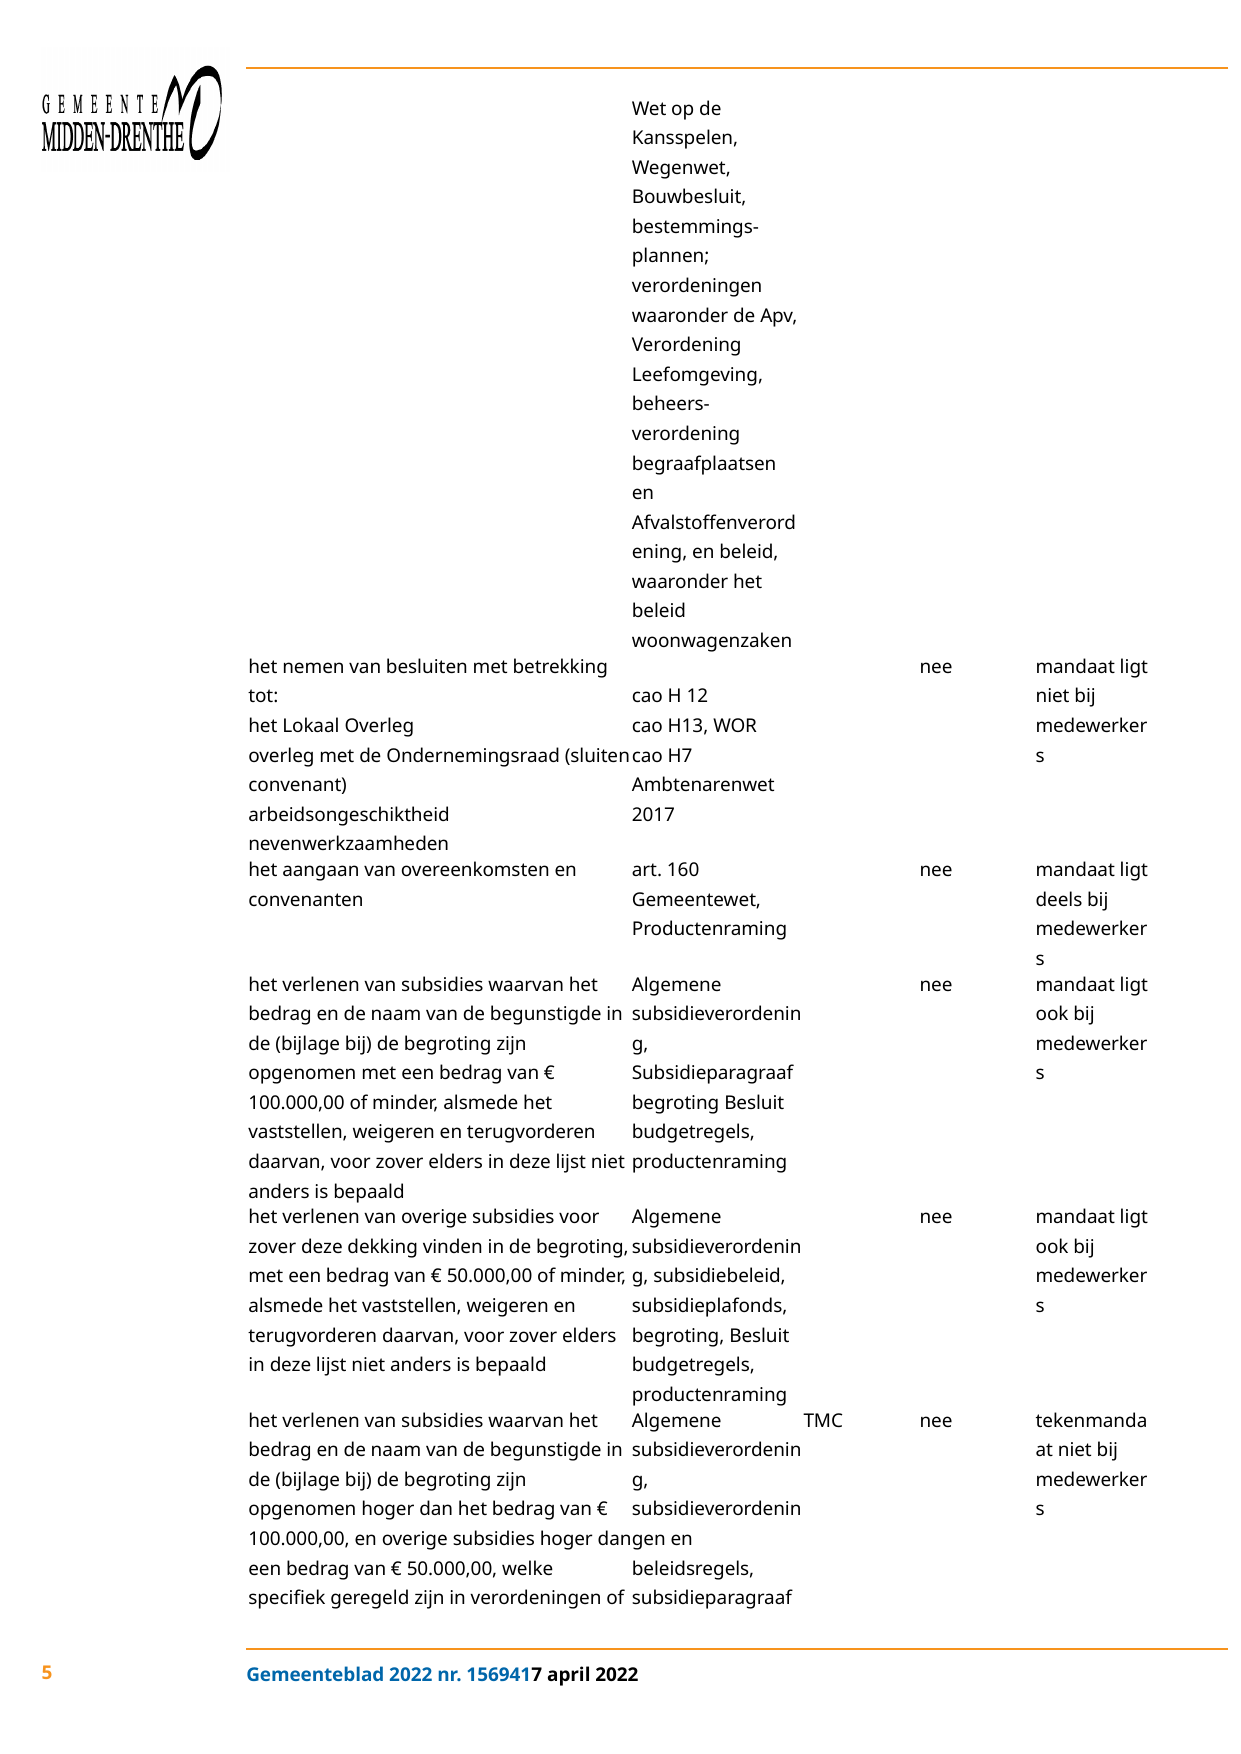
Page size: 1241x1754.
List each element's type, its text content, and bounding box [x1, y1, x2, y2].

table_cell het nemen van besluiten met betrekking tot: het Lokaal Overleg overleg met de Ondernemingsraad (sluiten convenant) arbeidsongeschiktheid nevenwerkzaamheden [248, 653, 632, 856]
table_cell [803, 971, 919, 1203]
table_cell nee [919, 653, 1035, 856]
table_cell nee [919, 971, 1035, 1203]
table_cell [803, 856, 919, 971]
table_cell mandaat ligt ook bij medewerkers [1035, 1204, 1152, 1407]
table_cell [919, 95, 1035, 653]
table_cell het verlenen van overige subsidies voor zover deze dekking vinden in de begroting, met een bedrag van € 50.000,00 of minder, alsmede het vaststellen, weigeren en terugvorderen daarvan, voor zover elders in deze lijst niet anders is bepaald [248, 1204, 632, 1407]
table_cell mandaat ligt deels bij medewerkers [1035, 856, 1152, 971]
table_cell het verlenen van subsidies waarvan het bedrag en de naam van de begunstigde in de (bijlage bij) de begroting zijn opgenomen hoger dan het bedrag van € 100.000,00, en overige subsidies hoger dan een bedrag van € 50.000,00, welke specifiek geregeld zijn in verordeningen of [248, 1407, 632, 1610]
table_cell het verlenen van subsidies waarvan het bedrag en de naam van de begunstigde in de (bijlage bij) de begroting zijn opgenomen met een bedrag van € 100.000,00 of minder, alsmede het vaststellen, weigeren en terugvorderen daarvan, voor zover elders in deze lijst niet anders is bepaald [248, 971, 632, 1203]
table_cell cao H 12 cao H13, WOR cao H7 Ambtenarenwet 2017 [632, 653, 803, 856]
table_cell nee [919, 1407, 1035, 1610]
table_cell [803, 1204, 919, 1407]
table_cell het aangaan van overeenkomsten en convenanten [248, 856, 632, 971]
table_cell [803, 95, 919, 653]
table_cell Algemene subsidieverordening, subsidiebeleid, subsidieplafonds, begroting, Besluit budgetregels, productenraming [632, 1204, 803, 1407]
table_cell Algemene subsidieverordening, Subsidieparagraaf begroting Besluit budgetregels, productenraming [632, 971, 803, 1203]
table_cell Algemene subsidieverordening, subsidieverordeningen en beleidsregels, subsidieparagraaf [632, 1407, 803, 1610]
table_cell Wet op de Kansspelen, Wegenwet, Bouwbesluit, bestemmings-plannen; verordeningen waaronder de Apv, Verordening Leefomgeving, beheers-verordening begraafplaatsen en Afvalstoffenverordening, en beleid, waaronder het beleid woonwagenzaken [632, 95, 803, 653]
table_cell [803, 653, 919, 856]
table_cell mandaat ligt ook bij medewerkers [1035, 971, 1152, 1203]
picture [41, 47, 231, 172]
table_cell nee [919, 856, 1035, 971]
table_cell [248, 95, 632, 653]
table_cell [1035, 95, 1152, 653]
table_cell TMC [803, 1407, 919, 1610]
table_cell mandaat ligt niet bij medewerkers [1035, 653, 1152, 856]
table_cell nee [919, 1204, 1035, 1407]
table_cell tekenmandaat niet bij medewerkers [1035, 1407, 1152, 1610]
table_cell art. 160 Gemeentewet, Productenraming [632, 856, 803, 971]
